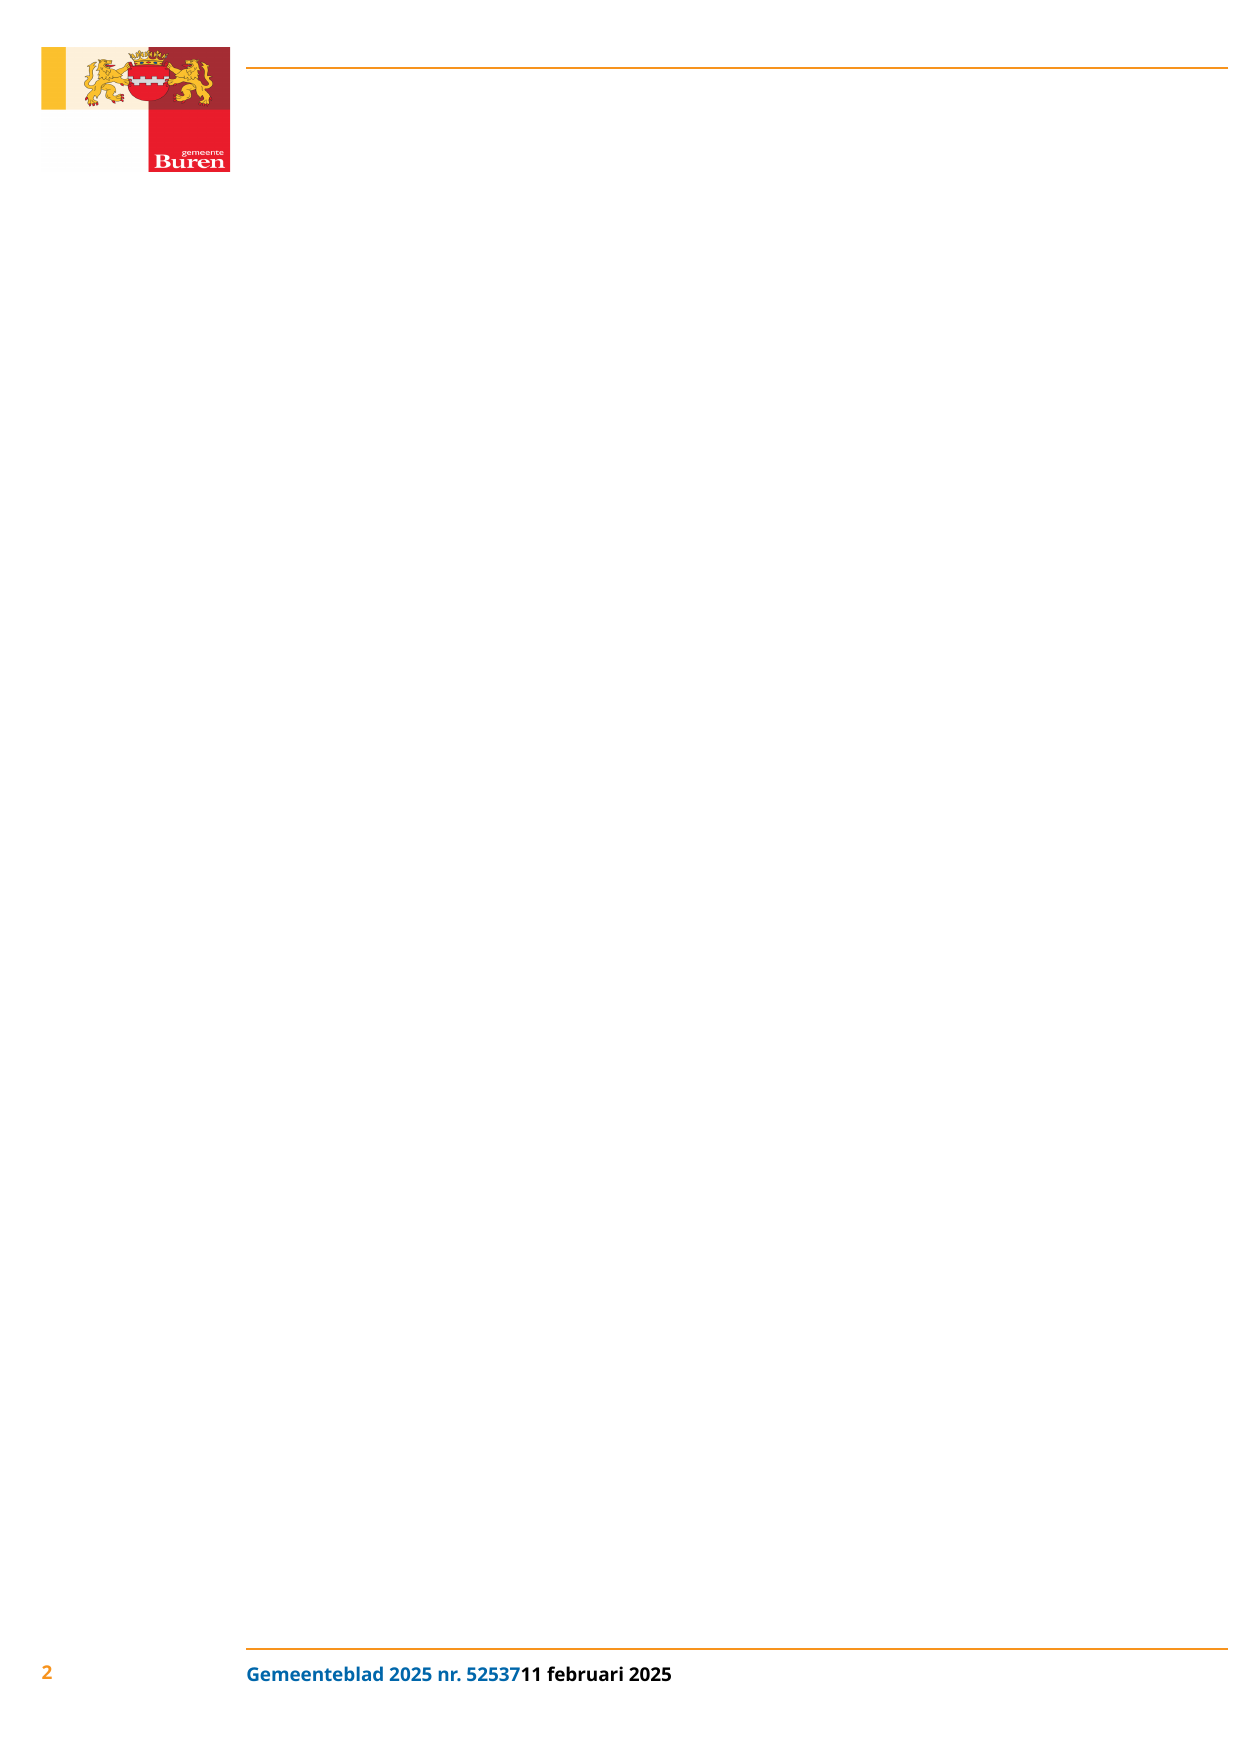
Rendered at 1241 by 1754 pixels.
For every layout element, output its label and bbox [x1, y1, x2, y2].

picture [41, 47, 231, 172]
